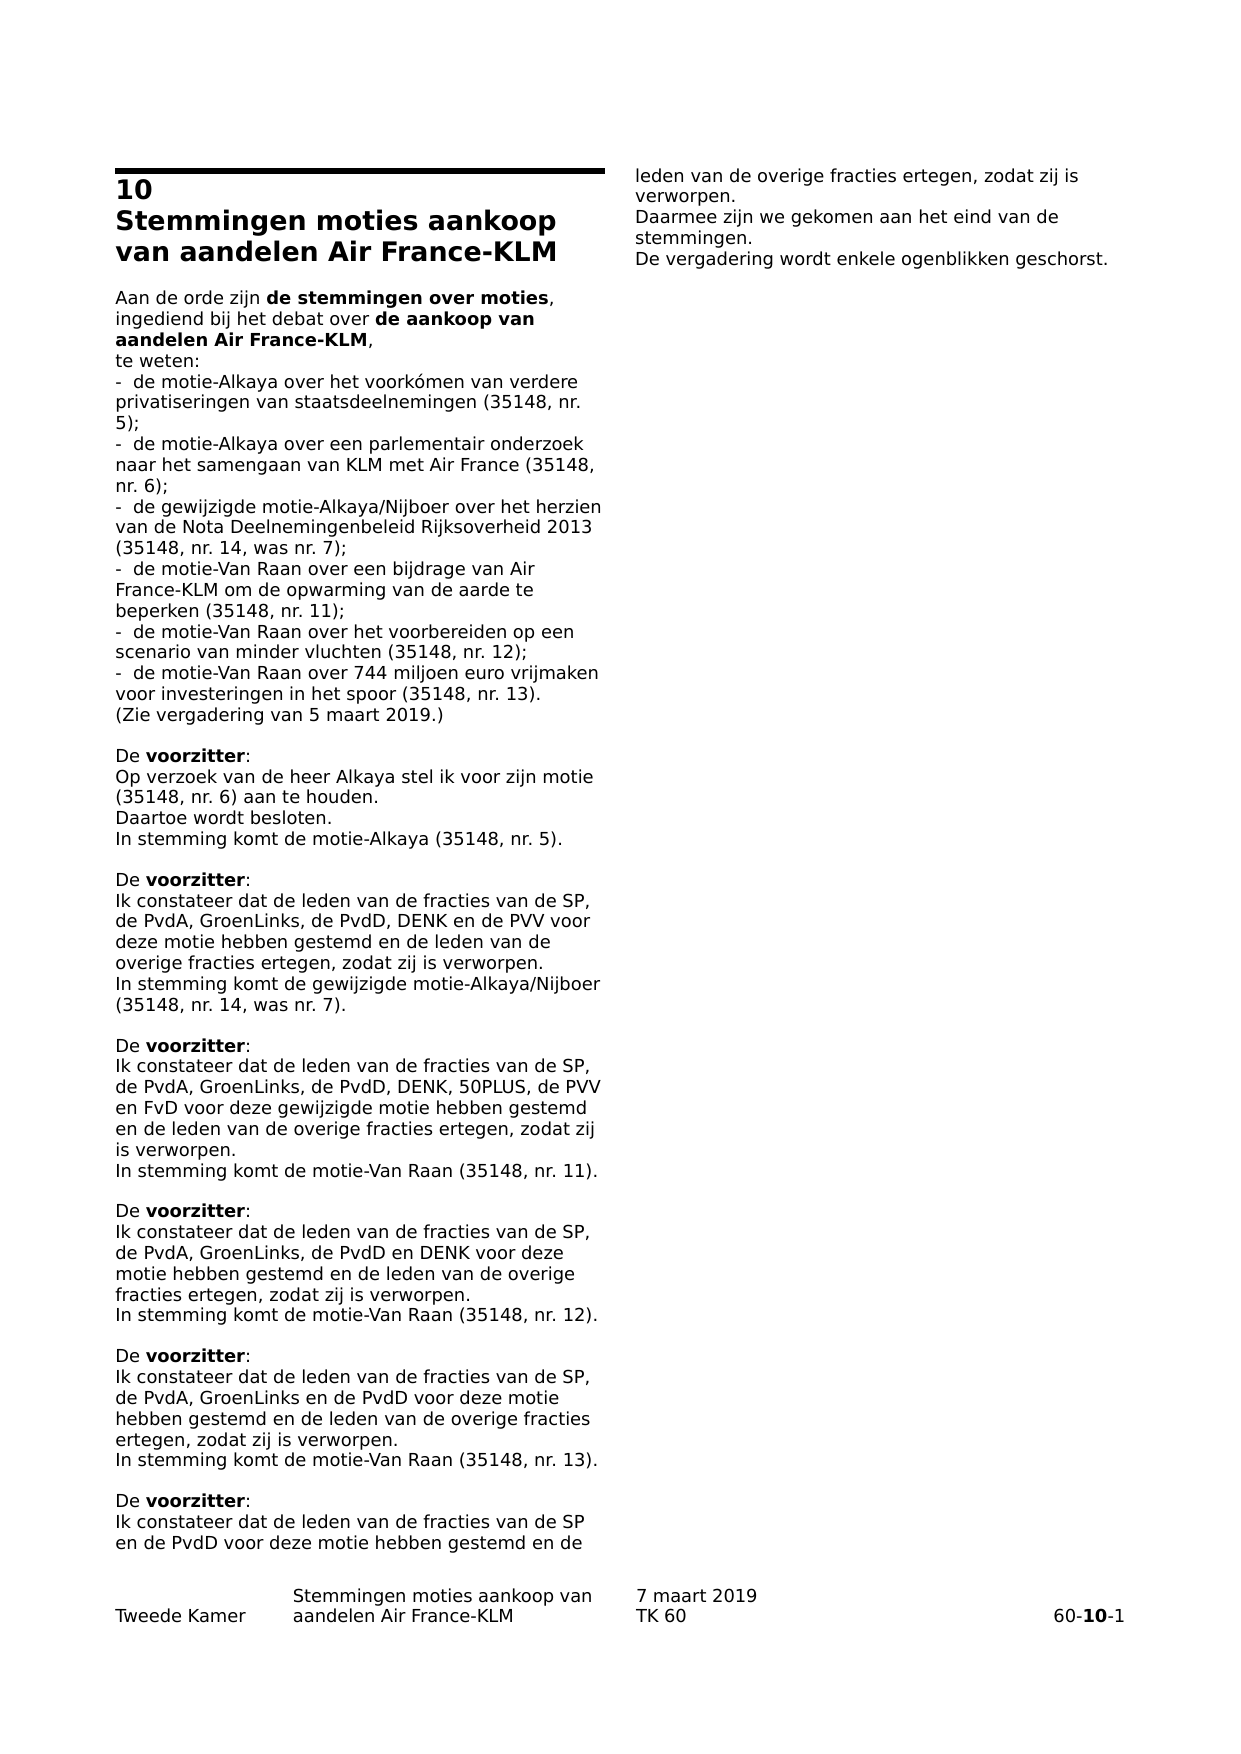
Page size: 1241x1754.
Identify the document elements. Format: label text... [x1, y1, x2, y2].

text Ik constateer dat de leden van de fracties van de SP en de PvdD voor deze motie hebben gestemd en de [115, 1512, 605, 1553]
text (Zie vergadering van 5 maart 2019.) [115, 705, 605, 726]
text leden van de overige fracties ertegen, zodat zij is verworpen. [635, 165, 1125, 207]
text De voorzitter: [115, 1346, 605, 1367]
text De voorzitter: [115, 870, 605, 890]
text De voorzitter: [115, 1491, 605, 1512]
list de motie-Alkaya over het voorkómen van verdere privatiseringen van staatsdeelnemingen (35148, nr. 5); [115, 371, 605, 434]
text De voorzitter: [115, 1035, 605, 1056]
list de motie-Van Raan over 744 miljoen euro vrijmaken voor investeringen in het spoor (35148, nr. 13). [115, 663, 605, 705]
text Aan de orde zijn de stemmingen over moties, ingediend bij het debat over de aankoop van aandelen Air France-KLM, [115, 288, 605, 351]
text In stemming komt de motie-Van Raan (35148, nr. 13). [115, 1450, 605, 1471]
title 10 Stemmingen moties aankoop van aandelen Air France-KLM [115, 174, 605, 268]
text Daartoe wordt besloten. [115, 808, 605, 829]
list de motie-Van Raan over het voorbereiden op een scenario van minder vluchten (35148, nr. 12); [115, 621, 605, 663]
text In stemming komt de motie-Van Raan (35148, nr. 11). [115, 1160, 605, 1181]
text De voorzitter: [115, 1201, 605, 1222]
list de motie-Van Raan over een bijdrage van Air France-KLM om de opwarming van de aarde te beperken (35148, nr. 11); [115, 559, 605, 621]
list de gewijzigde motie-Alkaya/Nijboer over het herzien van de Nota Deelnemingenbeleid Rijksoverheid 2013 (35148, nr. 14, was nr. 7); [115, 496, 605, 559]
text Ik constateer dat de leden van de fracties van de SP, de PvdA, GroenLinks, de PvdD, DENK, 50PLUS, de PVV en FvD voor deze gewijzigde motie hebben gestemd en de leden van de overige fracties ertegen, zodat zij is verworpen. [115, 1056, 605, 1160]
list de motie-Alkaya over een parlementair onderzoek naar het samengaan van KLM met Air France (35148, nr. 6); [115, 434, 605, 496]
text Ik constateer dat de leden van de fracties van de SP, de PvdA, GroenLinks, de PvdD, DENK en de PVV voor deze motie hebben gestemd en de leden van de overige fracties ertegen, zodat zij is verworpen. [115, 890, 605, 974]
text Ik constateer dat de leden van de fracties van de SP, de PvdA, GroenLinks, de PvdD en DENK voor deze motie hebben gestemd en de leden van de overige fracties ertegen, zodat zij is verworpen. [115, 1222, 605, 1305]
text te weten: [115, 351, 605, 371]
text Op verzoek van de heer Alkaya stel ik voor zijn motie (35148, nr. 6) aan te houden. [115, 766, 605, 808]
text In stemming komt de motie-Van Raan (35148, nr. 12). [115, 1305, 605, 1326]
text Daarmee zijn we gekomen aan het eind van de stemmingen. [635, 207, 1125, 249]
text In stemming komt de motie-Alkaya (35148, nr. 5). [115, 829, 605, 850]
text Ik constateer dat de leden van de fracties van de SP, de PvdA, GroenLinks en de PvdD voor deze motie hebben gestemd en de leden van de overige fracties ertegen, zodat zij is verworpen. [115, 1367, 605, 1450]
text De vergadering wordt enkele ogenblikken geschorst. [635, 249, 1125, 269]
text In stemming komt de gewijzigde motie-Alkaya/Nijboer (35148, nr. 14, was nr. 7). [115, 974, 605, 1015]
text De voorzitter: [115, 746, 605, 766]
